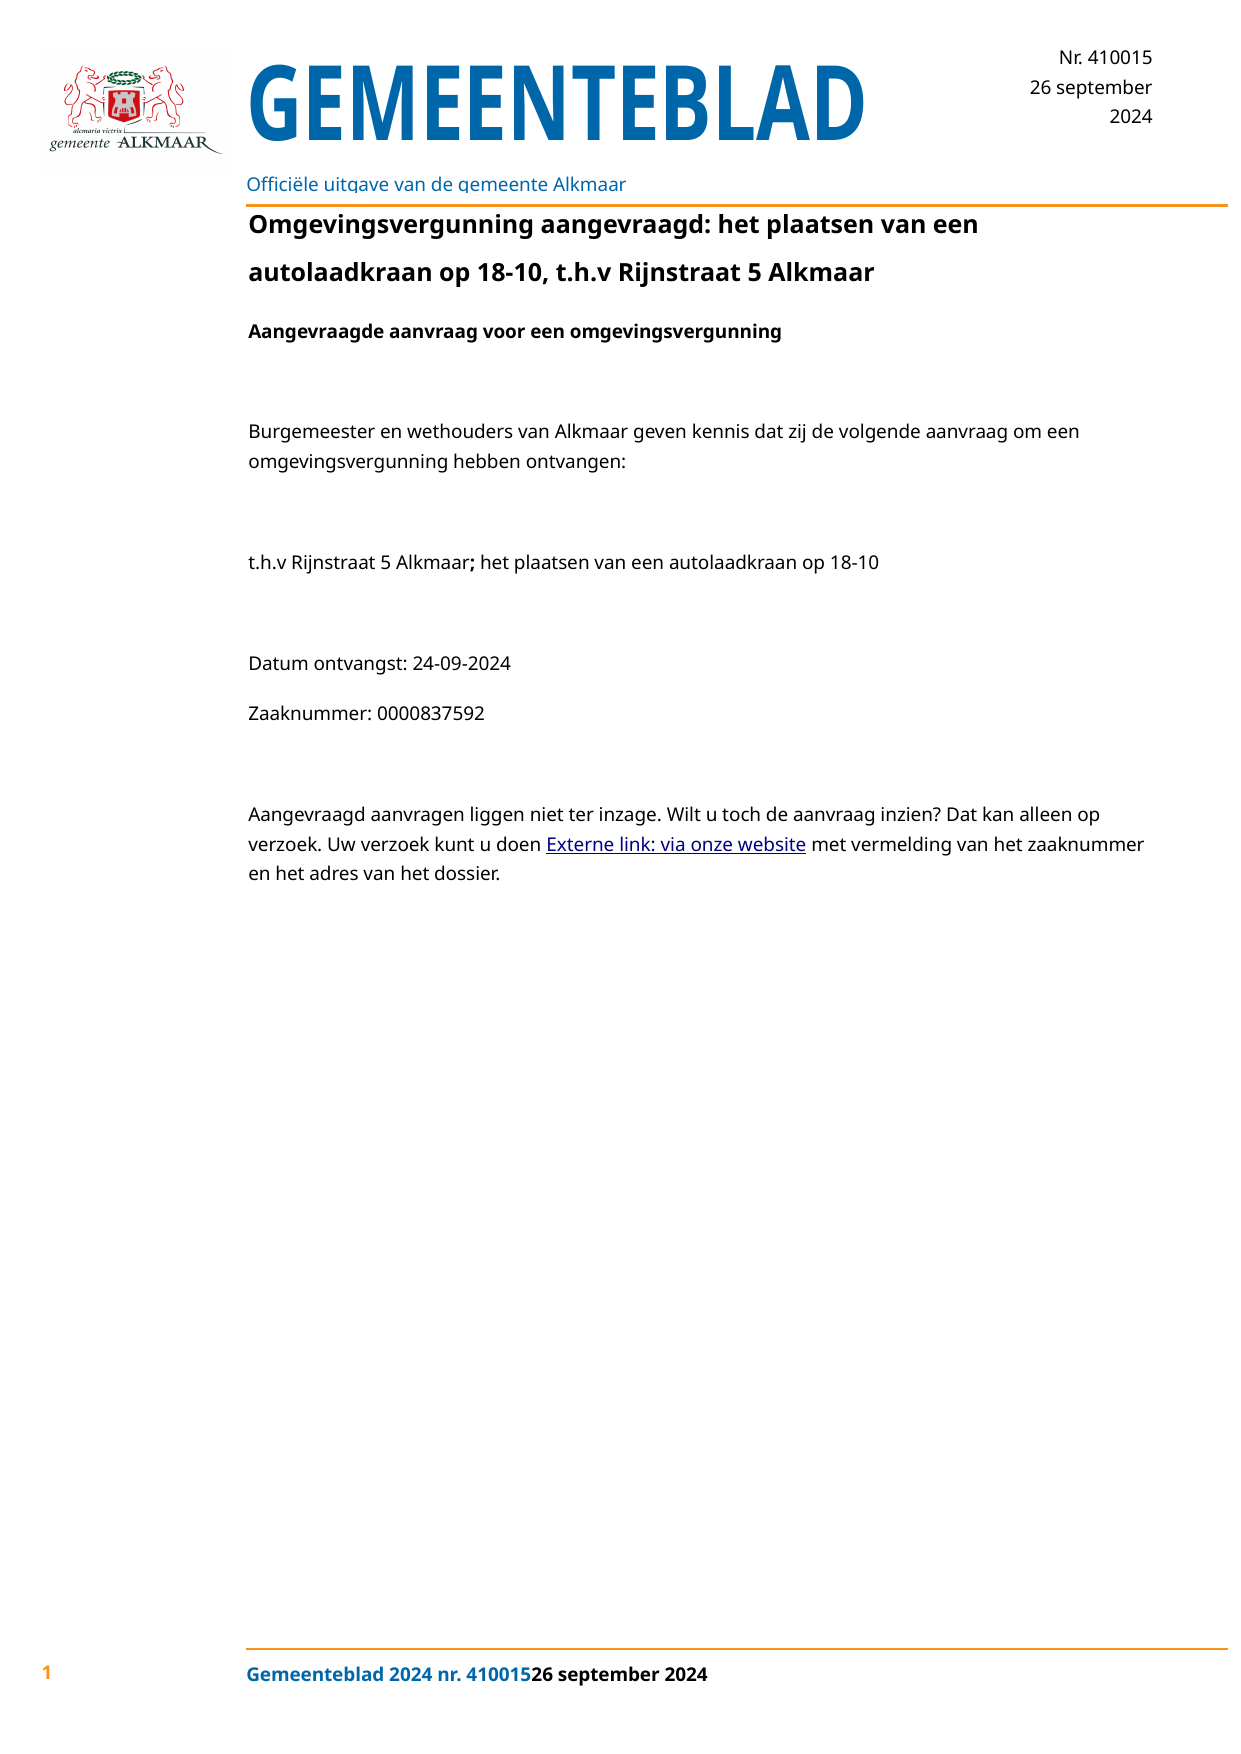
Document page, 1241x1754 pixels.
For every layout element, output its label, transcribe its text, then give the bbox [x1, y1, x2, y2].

text Aangevraagde aanvraag voor een omgevingsvergunning [248, 318, 1152, 344]
text Zaaknummer: 0000837592 [248, 700, 1152, 726]
text Aangevraagd aanvragen liggen niet ter inzage. Wilt u toch de aanvraag inzien? Dat kan alleen op verzoek. Uw verzoek kunt u doen Externe link: via onze website met vermelding van het zaaknummer en het adres van het dossier. [248, 801, 1152, 886]
text Datum ontvangst: 24-09-2024 [248, 650, 1152, 676]
text Burgemeester en wethouders van Alkmaar geven kennis dat zij de volgende aanvraag om een omgevingsvergunning hebben ontvangen: [248, 419, 1152, 474]
text Omgevingsvergunning aangevraagd: het plaatsen van een autolaadkraan op 18-10, t.h.v Rijnstraat 5 Alkmaar [248, 207, 1152, 288]
text t.h.v Rijnstraat 5 Alkmaar; het plaatsen van een autolaadkraan op 18-10 [248, 549, 1152, 575]
picture [41, 47, 231, 172]
